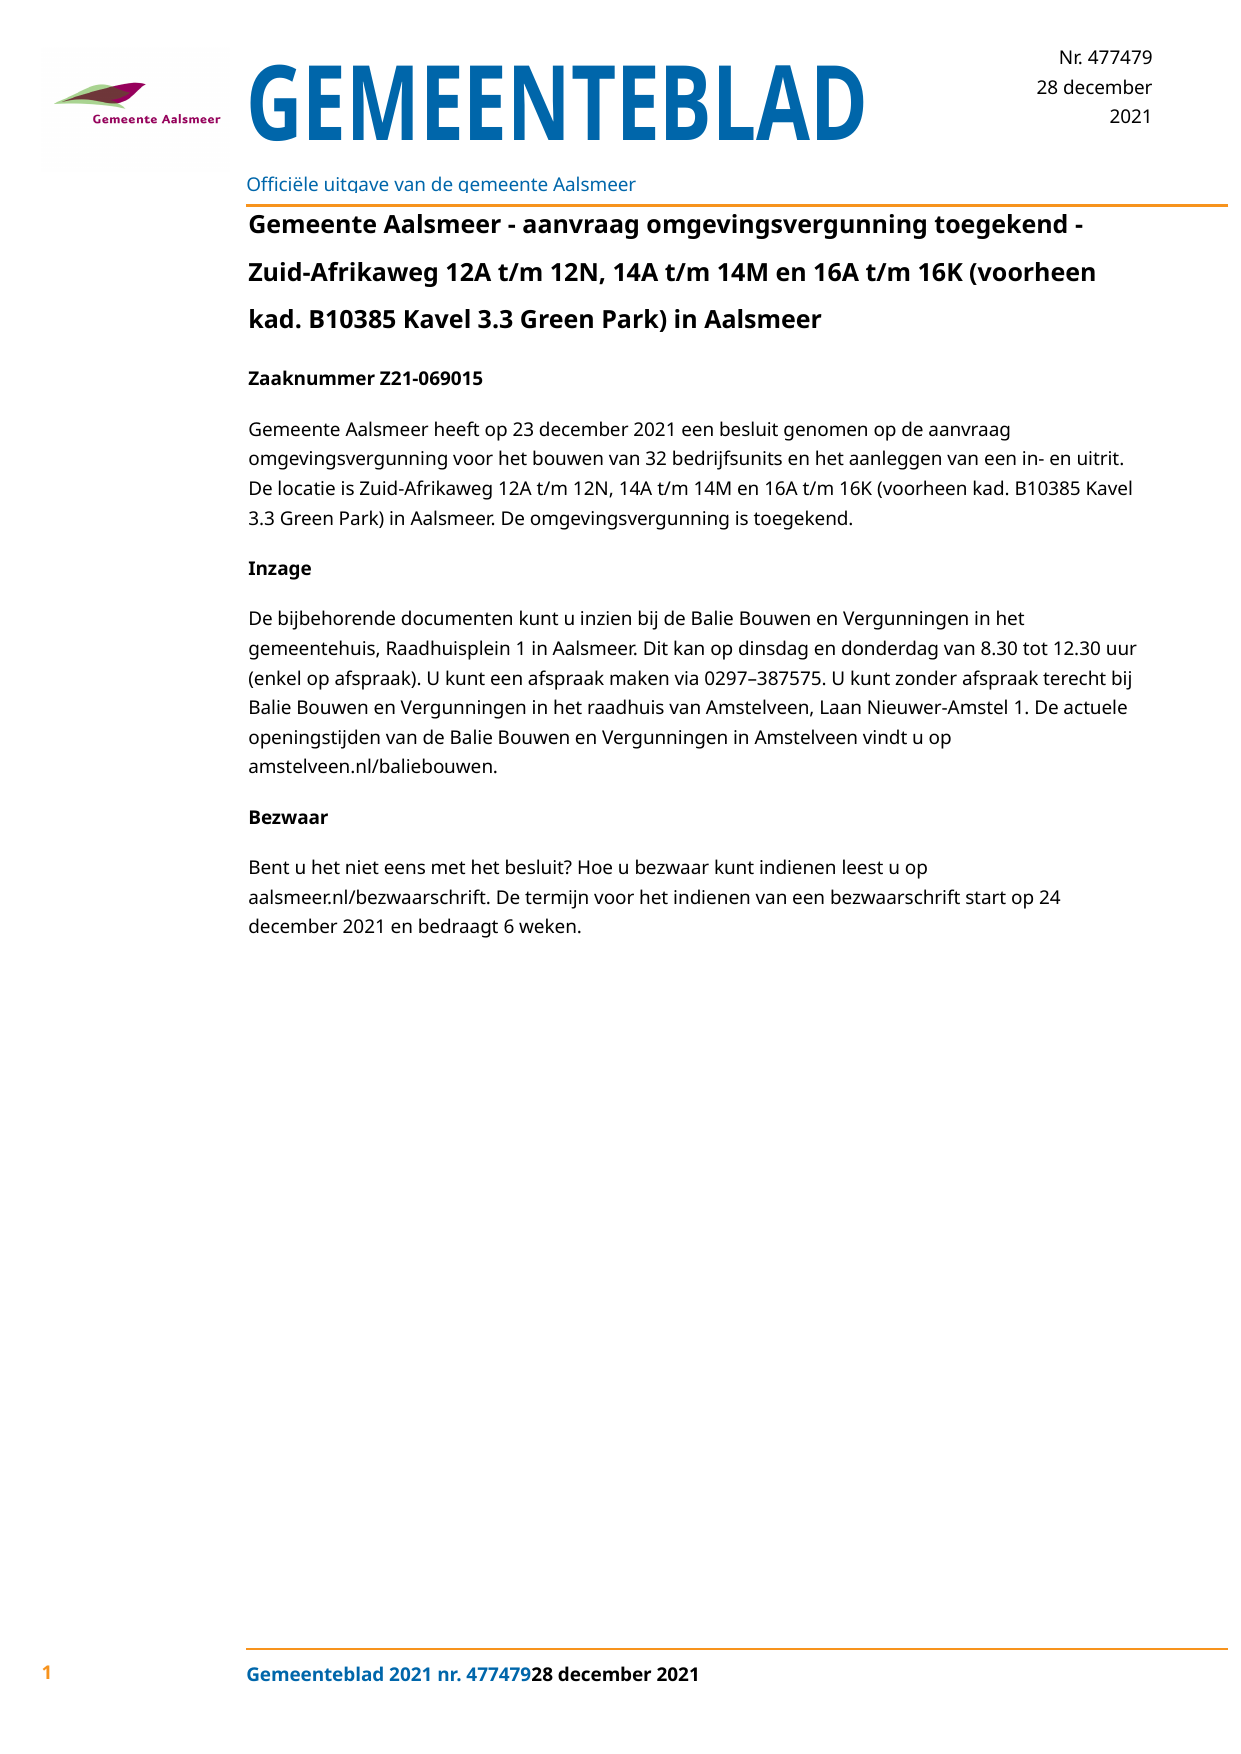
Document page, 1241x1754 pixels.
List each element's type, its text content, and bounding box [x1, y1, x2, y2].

text Zaaknummer Z21-069015 [248, 366, 1152, 391]
picture [41, 47, 231, 172]
text Bezwaar [248, 804, 1152, 829]
text Gemeente Aalsmeer heeft op 23 december 2021 een besluit genomen op de aanvraag omgevingsvergunning voor het bouwen van 32 bedrijfsunits en het aanleggen van een in- en uitrit. De locatie is Zuid-Afrikaweg 12A t/m 12N, 14A t/m 14M en 16A t/m 16K (voorheen kad. B10385 Kavel 3.3 Green Park) in Aalsmeer. De omgevingsvergunning is toegekend. [248, 416, 1152, 530]
text De bijbehorende documenten kunt u inzien bij de Balie Bouwen en Vergunningen in het gemeentehuis, Raadhuisplein 1 in Aalsmeer. Dit kan op dinsdag en donderdag van 8.30 tot 12.30 uur (enkel op afspraak). U kunt een afspraak maken via 0297–387575. U kunt zonder afspraak terecht bij Balie Bouwen en Vergunningen in het raadhuis van Amstelveen, Laan Nieuwer-Amstel 1. De actuele openingstijden van de Balie Bouwen en Vergunningen in Amstelveen vindt u op amstelveen.nl/baliebouwen. [248, 606, 1152, 779]
text Gemeente Aalsmeer - aanvraag omgevingsvergunning toegekend - Zuid-Afrikaweg 12A t/m 12N, 14A t/m 14M en 16A t/m 16K (voorheen kad. B10385 Kavel 3.3 Green Park) in Aalsmeer [248, 207, 1152, 336]
text Inzage [248, 555, 1152, 581]
text Bent u het niet eens met het besluit? Hoe u bezwaar kunt indienen leest u op aalsmeer.nl/bezwaarschrift. De termijn voor het indienen van een bezwaarschrift start op 24 december 2021 en bedraagt 6 weken. [248, 854, 1152, 939]
